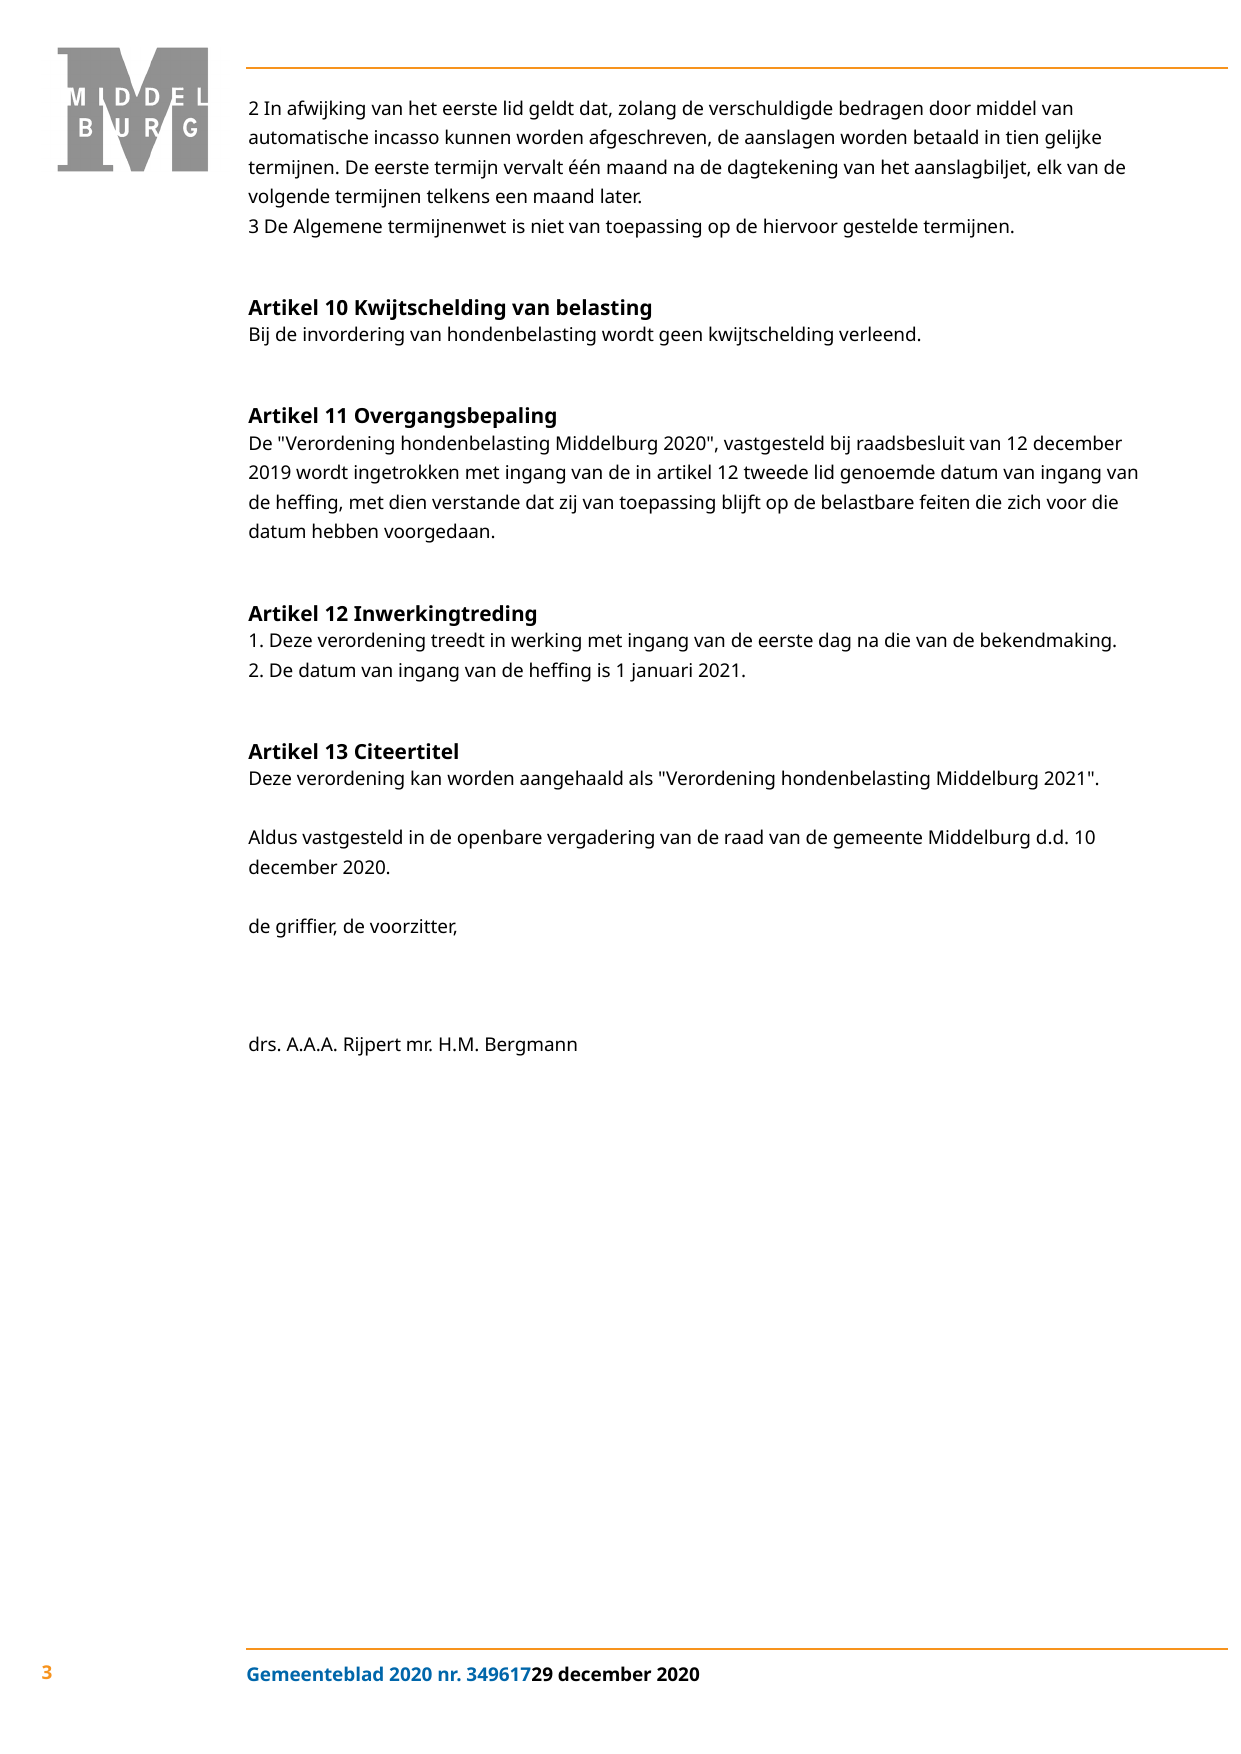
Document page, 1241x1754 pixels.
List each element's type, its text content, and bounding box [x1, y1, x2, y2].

text 2 In afwijking van het eerste lid geldt dat, zolang de verschuldigde bedragen door middel van automatische incasso kunnen worden afgeschreven, de aanslagen worden betaald in tien gelijke termijnen. De eerste termijn vervalt één maand na de dagtekening van het aanslagbiljet, elk van de volgende termijnen telkens een maand later. [248, 95, 1152, 209]
text Artikel 13 Citeertitel [248, 737, 1152, 765]
text drs. A.A.A. Rijpert mr. H.M. Bergmann [248, 1031, 1152, 1057]
text Aldus vastgesteld in de openbare vergadering van de raad van de gemeente Middelburg d.d. 10 december 2020. [248, 824, 1152, 880]
text Artikel 12 Inwerkingtreding [248, 599, 1152, 627]
text 3 De Algemene termijnenwet is niet van toepassing op de hiervoor gestelde termijnen. [248, 213, 1152, 239]
text 2. De datum van ingang van de heffing is 1 januari 2021. [248, 657, 1152, 682]
text Deze verordening kan worden aangehaald als "Verordening hondenbelasting Middelburg 2021". [248, 765, 1152, 791]
text de griffier, de voorzitter, [248, 913, 1152, 939]
text 1. Deze verordening treedt in werking met ingang van de eerste dag na die van de bekendmaking. [248, 627, 1152, 653]
picture [41, 47, 231, 172]
text Artikel 10 Kwijtschelding van belasting [248, 293, 1152, 322]
text Artikel 11 Overgangsbepaling [248, 402, 1152, 430]
text De "Verordening hondenbelasting Middelburg 2020", vastgesteld bij raadsbesluit van 12 december 2019 wordt ingetrokken met ingang van de in artikel 12 tweede lid genoemde datum van ingang van de heffing, met dien verstande dat zij van toepassing blijft op de belastbare feiten die zich voor die datum hebben voorgedaan. [248, 430, 1152, 544]
text Bij de invordering van hondenbelasting wordt geen kwijtschelding verleend. [248, 322, 1152, 347]
